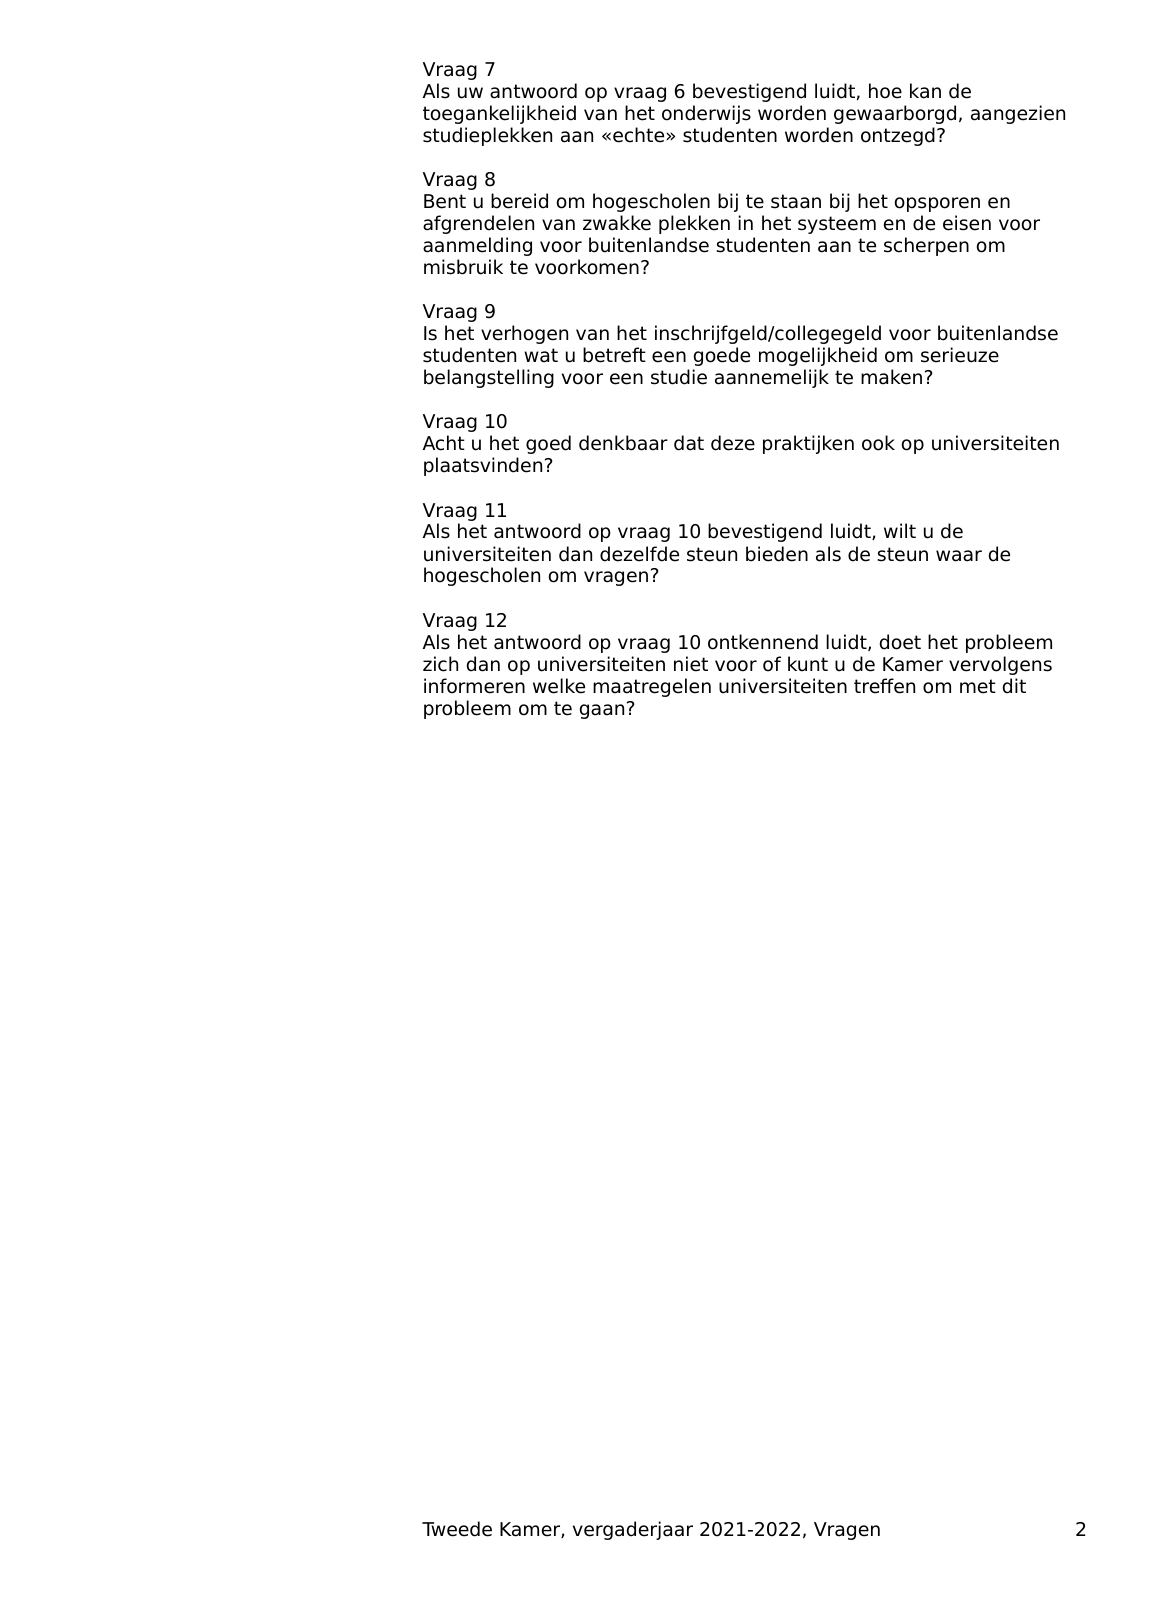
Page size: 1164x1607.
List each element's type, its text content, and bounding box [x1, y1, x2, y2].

text Vraag 11 [422, 499, 1087, 521]
text Vraag 8 [422, 169, 1087, 191]
text Als het antwoord op vraag 10 bevestigend luidt, wilt u de universiteiten dan dezelfde steun bieden als de steun waar de hogescholen om vragen? [422, 521, 1087, 587]
text Vraag 9 [422, 301, 1087, 323]
text Vraag 10 [422, 411, 1087, 433]
text Als uw antwoord op vraag 6 bevestigend luidt, hoe kan de toegankelijkheid van het onderwijs worden gewaarborgd, aangezien studieplekken aan «echte» studenten worden ontzegd? [422, 81, 1087, 147]
text Vraag 7 [422, 59, 1087, 81]
text Als het antwoord op vraag 10 ontkennend luidt, doet het probleem zich dan op universiteiten niet voor of kunt u de Kamer vervolgens informeren welke maatregelen universiteiten treffen om met dit probleem om te gaan? [422, 632, 1087, 719]
text Vraag 12 [422, 609, 1087, 632]
text Bent u bereid om hogescholen bij te staan bij het opsporen en afgrendelen van zwakke plekken in het systeem en de eisen voor aanmelding voor buitenlandse studenten aan te scherpen om misbruik te voorkomen? [422, 191, 1087, 279]
text Acht u het goed denkbaar dat deze praktijken ook op universiteiten plaatsvinden? [422, 433, 1087, 477]
text Is het verhogen van het inschrijfgeld/collegegeld voor buitenlandse studenten wat u betreft een goede mogelijkheid om serieuze belangstelling voor een studie aannemelijk te maken? [422, 323, 1087, 389]
